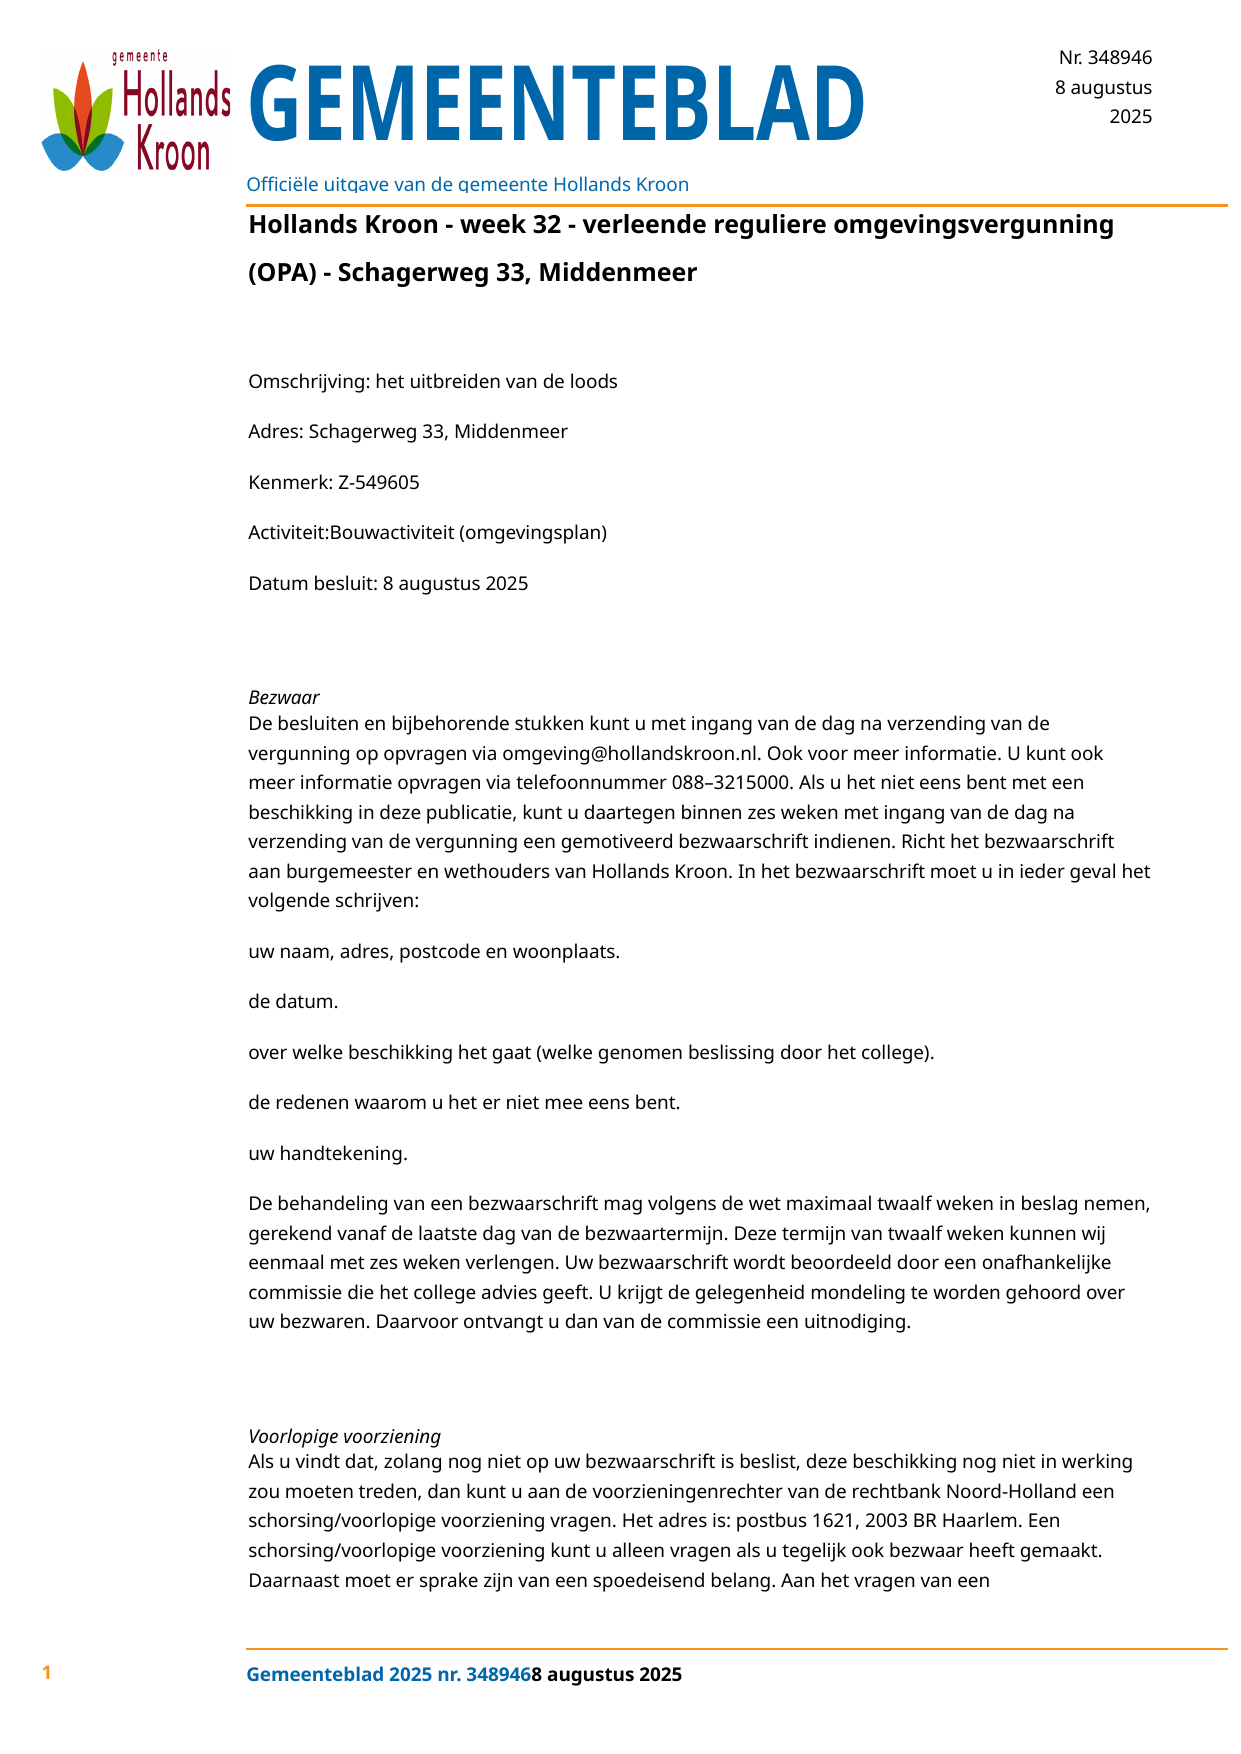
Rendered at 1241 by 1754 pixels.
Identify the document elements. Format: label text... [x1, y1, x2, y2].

text Voorlopige voorziening [248, 1423, 1152, 1448]
text Activiteit:Bouwactiviteit (omgevingsplan) [248, 519, 1152, 545]
text De besluiten en bijbehorende stukken kunt u met ingang van de dag na verzending van de vergunning op opvragen via omgeving@hollandskroon.nl. Ook voor meer informatie. U kunt ook meer informatie opvragen via telefoonnummer 088–3215000. Als u het niet eens bent met een beschikking in deze publicatie, kunt u daartegen binnen zes weken met ingang van de dag na verzending van de vergunning een gemotiveerd bezwaarschrift indienen. Richt het bezwaarschrift aan burgemeester en wethouders van Hollands Kroon. In het bezwaarschrift moet u in ieder geval het volgende schrijven: [248, 710, 1152, 913]
text uw handtekening. [248, 1140, 1152, 1165]
text Adres: Schagerweg 33, Middenmeer [248, 419, 1152, 444]
text De behandeling van een bezwaarschrift mag volgens de wet maximaal twaalf weken in beslag nemen, gerekend vanaf de laatste dag van de bezwaartermijn. Deze termijn van twaalf weken kunnen wij eenmaal met zes weken verlengen. Uw bezwaarschrift wordt beoordeeld door een onafhankelijke commissie die het college advies geeft. U krijgt de gelegenheid mondeling te worden gehoord over uw bezwaren. Daarvoor ontvangt u dan van de commissie een uitnodiging. [248, 1190, 1152, 1334]
text Als u vindt dat, zolang nog niet op uw bezwaarschrift is beslist, deze beschikking nog niet in werking zou moeten treden, dan kunt u aan de voorzieningenrechter van de rechtbank Noord-Holland een schorsing/voorlopige voorziening vragen. Het adres is: postbus 1621, 2003 BR Haarlem. Een schorsing/voorlopige voorziening kunt u alleen vragen als u tegelijk ook bezwaar heeft gemaakt. Daarnaast moet er sprake zijn van een spoedeisend belang. Aan het vragen van een [248, 1448, 1152, 1593]
text Kenmerk: Z-549605 [248, 469, 1152, 495]
text Hollands Kroon - week 32 - verleende reguliere omgevingsvergunning (OPA) - Schagerweg 33, Middenmeer [248, 207, 1152, 288]
picture [41, 47, 231, 172]
text Omschrijving: het uitbreiden van de loods [248, 368, 1152, 394]
text de redenen waarom u het er niet mee eens bent. [248, 1089, 1152, 1115]
text Bezwaar [248, 684, 1152, 710]
text over welke beschikking het gaat (welke genomen beslissing door het college). [248, 1039, 1152, 1064]
text Datum besluit: 8 augustus 2025 [248, 570, 1152, 596]
text de datum. [248, 988, 1152, 1014]
text uw naam, adres, postcode en woonplaats. [248, 938, 1152, 964]
